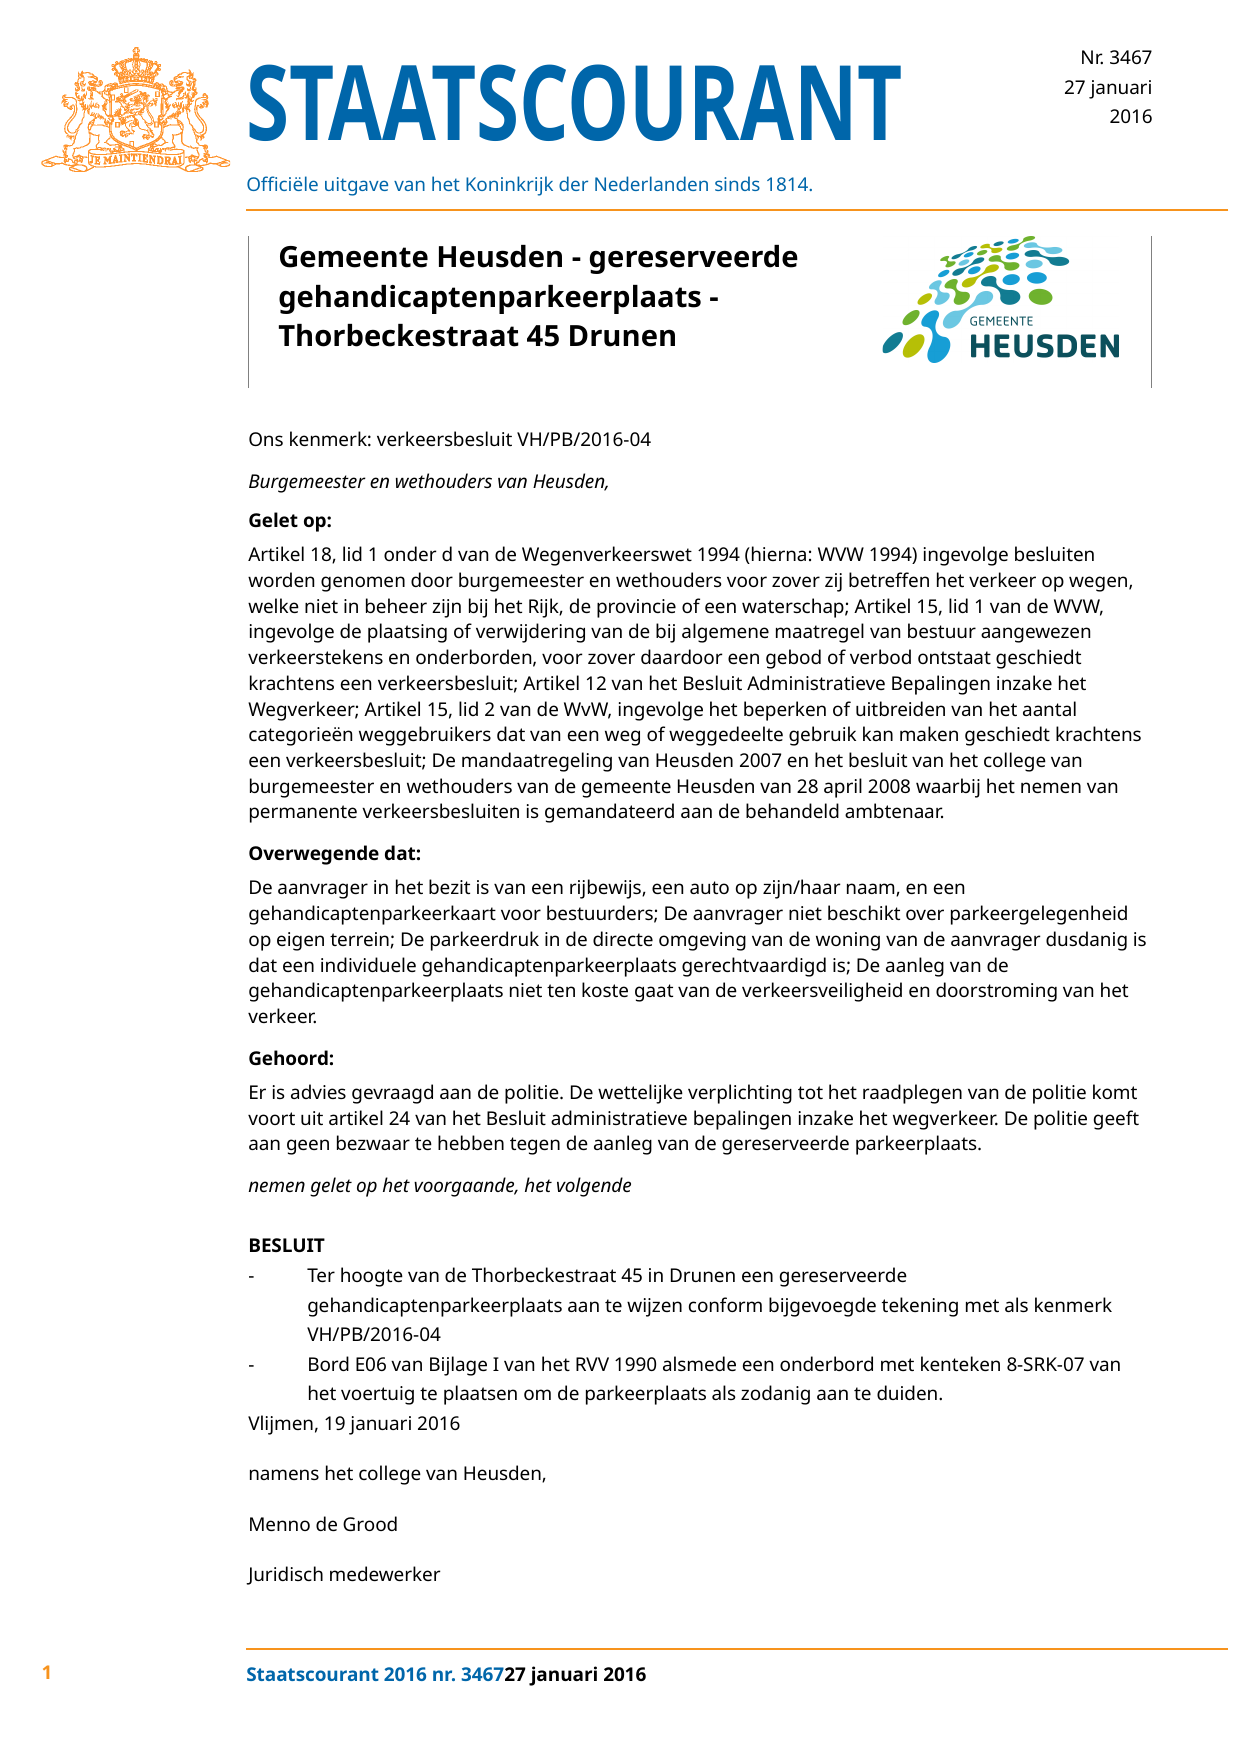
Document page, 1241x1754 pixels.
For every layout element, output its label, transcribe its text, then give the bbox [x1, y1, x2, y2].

text Vlijmen, 19 januari 2016 [248, 1410, 1152, 1436]
table_header [850, 236, 1151, 388]
text Gehoord: [248, 1045, 1152, 1071]
picture [41, 47, 231, 172]
text Juridisch medewerker [248, 1561, 1152, 1587]
text De aanvrager in het bezit is van een rijbewijs, een auto op zijn/haar naam, en een gehandicaptenparkeerkaart voor bestuurders; De aanvrager niet beschikt over parkeergelegenheid op eigen terrein; De parkeerdruk in de directe omgeving van de woning van de aanvrager dusdanig is dat een individuele gehandicaptenparkeerplaats gerechtvaardigd is; De aanleg van de gehandicaptenparkeerplaats niet ten koste gaat van de verkeersveiligheid en doorstroming van het verkeer. [248, 874, 1152, 1029]
text Ons kenmerk: verkeersbesluit VH/PB/2016-04 [248, 426, 1152, 452]
text nemen gelet op het voorgaande, het volgende [248, 1172, 1152, 1198]
text BESLUIT [248, 1233, 1152, 1258]
list Bord E06 van Bijlage I van het RVV 1990 alsmede een onderbord met kenteken 8-SRK-07 van het voertuig te plaatsen om de parkeerplaats als zodanig aan te duiden. [248, 1351, 1152, 1406]
text Er is advies gevraagd aan de politie. De wettelijke verplichting tot het raadplegen van de politie komt voort uit artikel 24 van het Besluit administratieve bepalingen inzake het wegverkeer. De politie geeft aan geen bezwaar te hebben tegen de aanleg van de gereserveerde parkeerplaats. [248, 1079, 1152, 1156]
text Overwegende dat: [248, 841, 1152, 866]
text Burgemeester en wethouders van Heusden, [248, 468, 1152, 494]
text namens het college van Heusden, [248, 1461, 1152, 1486]
table_header Gemeente Heusden - gereserveerde gehandicaptenparkeerplaats - Thorbeckestraat 45 Drunen [249, 236, 850, 388]
picture [882, 236, 1119, 363]
text Gelet op: [248, 507, 1152, 533]
text Menno de Grood [248, 1511, 1152, 1537]
list Ter hoogte van de Thorbeckestraat 45 in Drunen een gereserveerde gehandicaptenparkeerplaats aan te wijzen conform bijgevoegde tekening met als kenmerk VH/PB/2016-04 [248, 1262, 1152, 1347]
text Artikel 18, lid 1 onder d van de Wegenverkeerswet 1994 (hierna: WVW 1994) ingevolge besluiten worden genomen door burgemeester en wethouders voor zover zij betreffen het verkeer op wegen, welke niet in beheer zijn bij het Rijk, de provincie of een waterschap; Artikel 15, lid 1 van de WVW, ingevolge de plaatsing of verwijdering van de bij algemene maatregel van bestuur aangewezen verkeerstekens en onderborden, voor zover daardoor een gebod of verbod ontstaat geschiedt krachtens een verkeersbesluit; Artikel 12 van het Besluit Administratieve Bepalingen inzake het Wegverkeer; Artikel 15, lid 2 van de WvW, ingevolge het beperken of uitbreiden van het aantal categorieën weggebruikers dat van een weg of weggedeelte gebruik kan maken geschiedt krachtens een verkeersbesluit; De mandaatregeling van Heusden 2007 en het besluit van het college van burgemeester en wethouders van de gemeente Heusden van 28 april 2008 waarbij het nemen van permanente verkeersbesluiten is gemandateerd aan de behandeld ambtenaar. [248, 541, 1152, 824]
